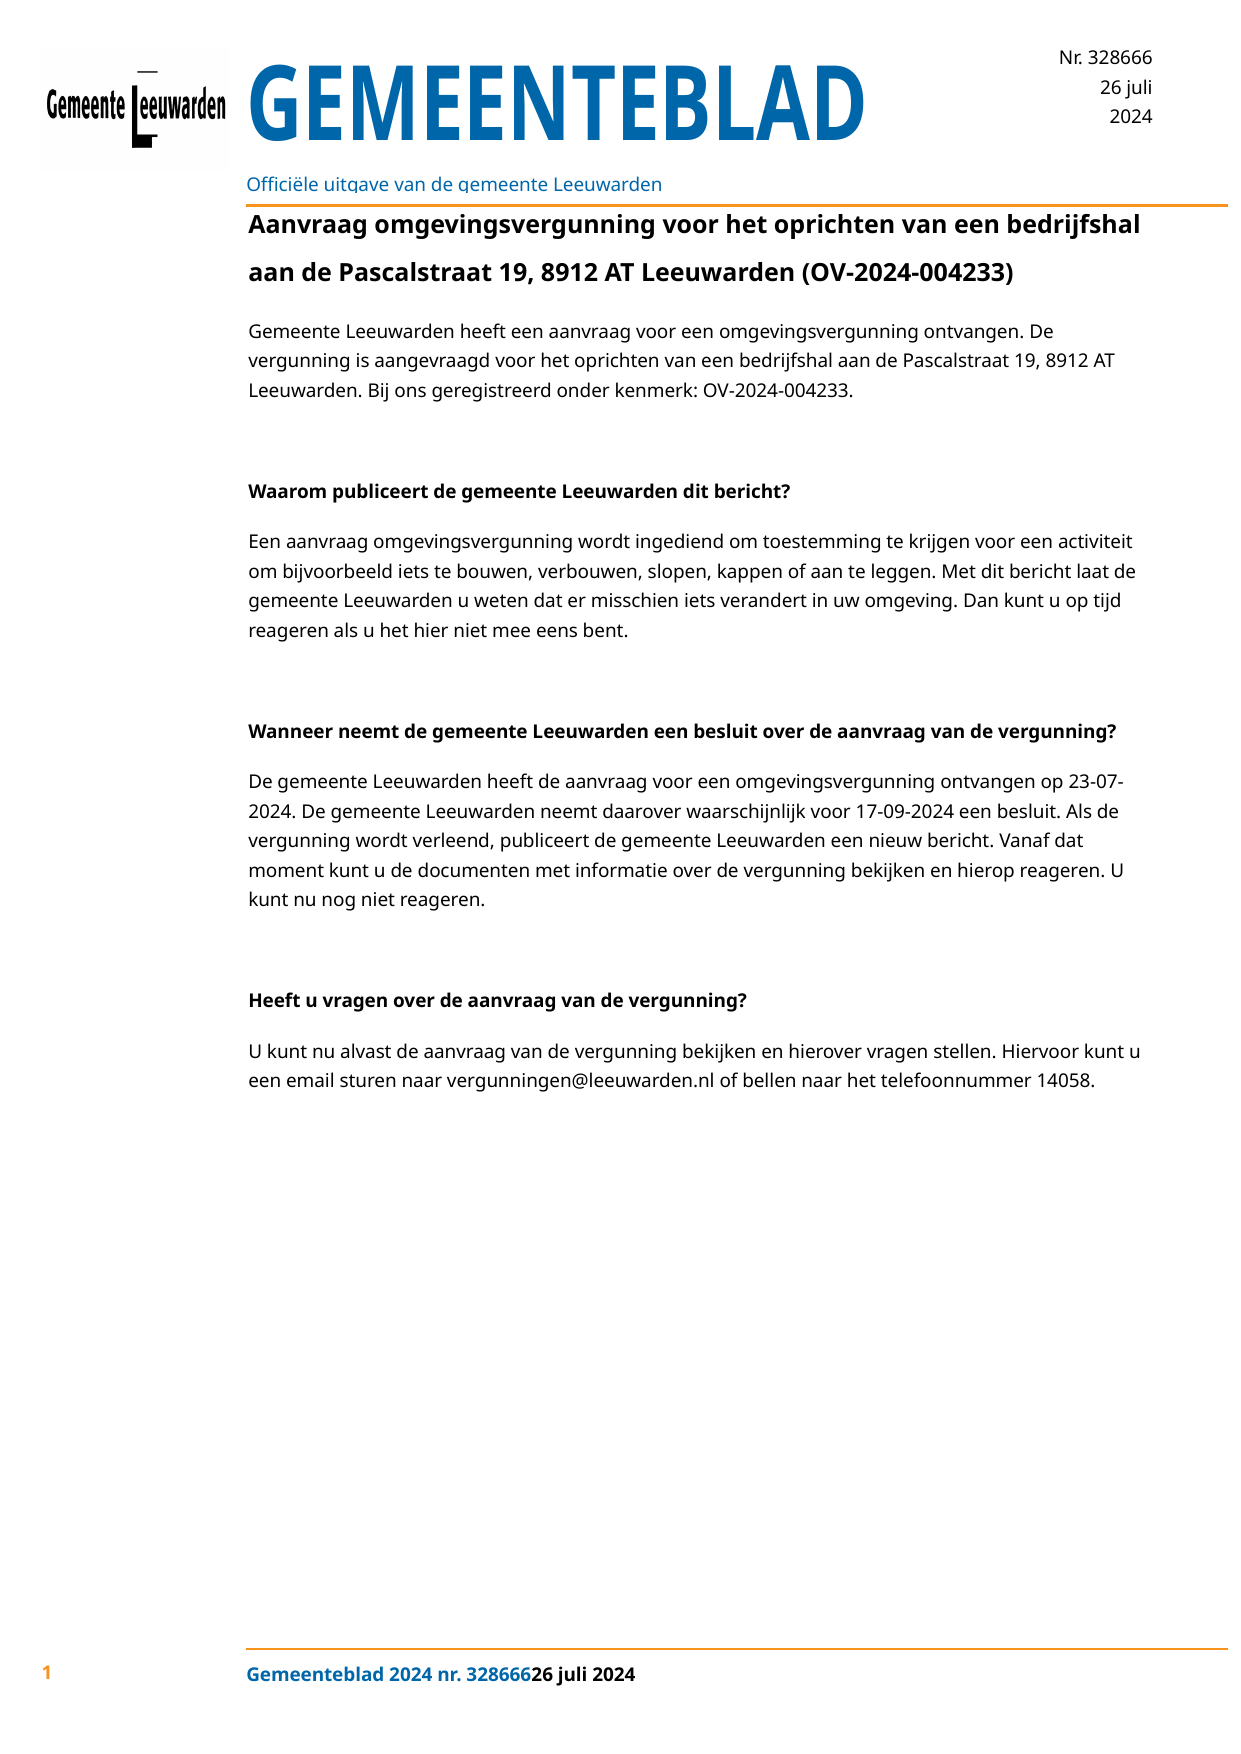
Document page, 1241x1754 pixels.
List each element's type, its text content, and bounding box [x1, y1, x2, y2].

text Wanneer neemt de gemeente Leeuwarden een besluit over de aanvraag van de vergunning? [248, 718, 1152, 744]
text Aanvraag omgevingsvergunning voor het oprichten van een bedrijfshal aan de Pascalstraat 19, 8912 AT Leeuwarden (OV-2024-004233) [248, 207, 1152, 288]
text De gemeente Leeuwarden heeft de aanvraag voor een omgevingsvergunning ontvangen op 23-07-2024. De gemeente Leeuwarden neemt daarover waarschijnlijk voor 17-09-2024 een besluit. Als de vergunning wordt verleend, publiceert de gemeente Leeuwarden een nieuw bericht. Vanaf dat moment kunt u de documenten met informatie over de vergunning bekijken en hierop reageren. U kunt nu nog niet reageren. [248, 768, 1152, 912]
text Heeft u vragen over de aanvraag van de vergunning? [248, 987, 1152, 1013]
picture [41, 47, 231, 172]
text Gemeente Leeuwarden heeft een aanvraag voor een omgevingsvergunning ontvangen. De vergunning is aangevraagd voor het oprichten van een bedrijfshal aan de Pascalstraat 19, 8912 AT Leeuwarden. Bij ons geregistreerd onder kenmerk: OV-2024-004233. [248, 318, 1152, 403]
text U kunt nu alvast de aanvraag van de vergunning bekijken en hierover vragen stellen. Hiervoor kunt u een email sturen naar vergunningen@leeuwarden.nl of bellen naar het telefoonnummer 14058. [248, 1038, 1152, 1093]
text Een aanvraag omgevingsvergunning wordt ingediend om toestemming te krijgen voor een activiteit om bijvoorbeeld iets te bouwen, verbouwen, slopen, kappen of aan te leggen. Met dit bericht laat de gemeente Leeuwarden u weten dat er misschien iets verandert in uw omgeving. Dan kunt u op tijd reageren als u het hier niet mee eens bent. [248, 528, 1152, 643]
text Waarom publiceert de gemeente Leeuwarden dit bericht? [248, 478, 1152, 504]
